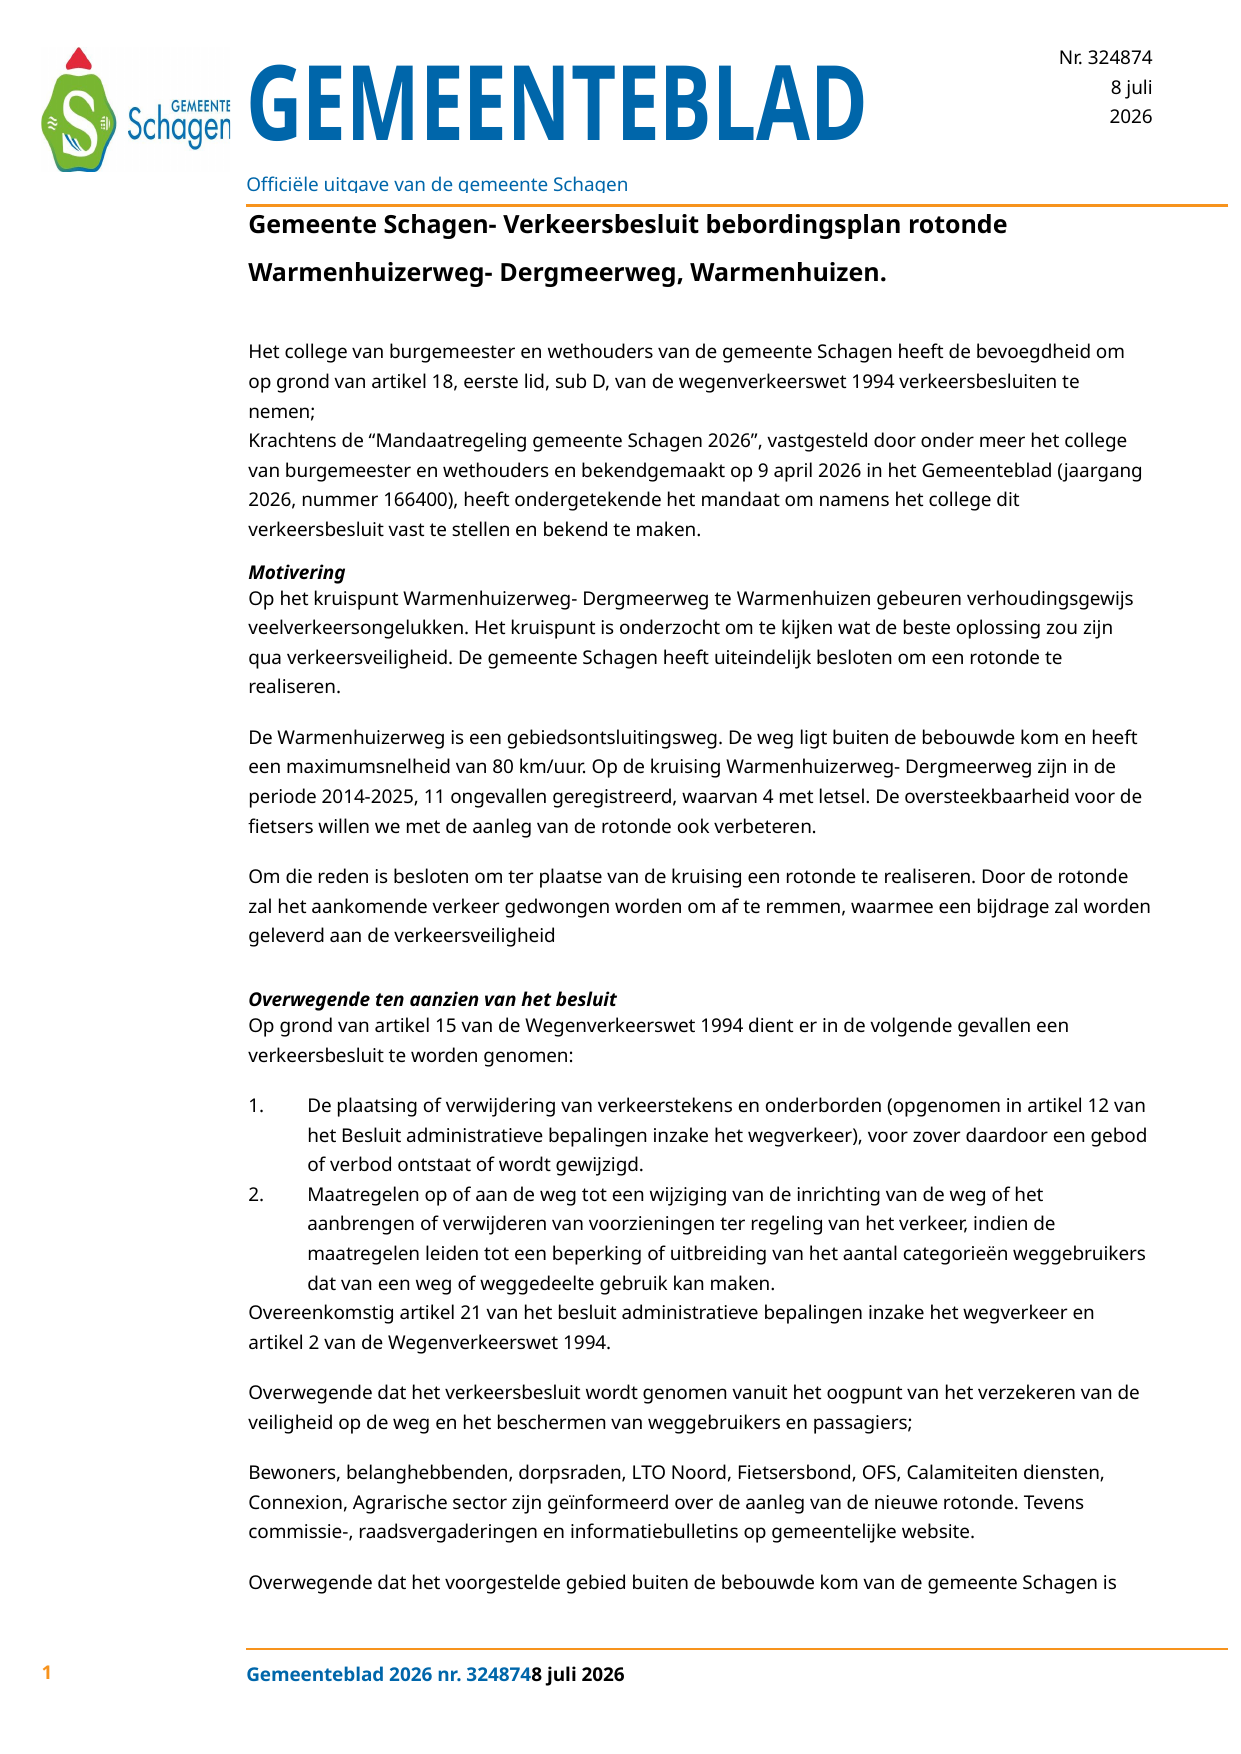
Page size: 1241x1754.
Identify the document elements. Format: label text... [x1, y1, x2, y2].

text Bewoners, belanghebbenden, dorpsraden, LTO Noord, Fietsersbond, OFS, Calamiteiten diensten, Connexion, Agrarische sector zijn geïnformeerd over de aanleg van de nieuwe rotonde. Tevens commissie-, raadsvergaderingen en informatiebulletins op gemeentelijke website. [248, 1459, 1152, 1544]
text Overwegende dat het voorgestelde gebied buiten de bebouwde kom van de gemeente Schagen is [248, 1569, 1152, 1594]
text Op grond van artikel 15 van de Wegenverkeerswet 1994 dient er in de volgende gevallen een verkeersbesluit te worden genomen: [248, 1012, 1152, 1067]
picture [41, 47, 231, 172]
list De plaatsing of verwijdering van verkeerstekens en onderborden (opgenomen in artikel 12 van het Besluit administratieve bepalingen inzake het wegverkeer), voor zover daardoor een gebod of verbod ontstaat of wordt gewijzigd. [248, 1092, 1152, 1177]
text Overeenkomstig artikel 21 van het besluit administratieve bepalingen inzake het wegverkeer en artikel 2 van de Wegenverkeerswet 1994. [248, 1299, 1152, 1354]
text Gemeente Schagen- Verkeersbesluit bebordingsplan rotonde Warmenhuizerweg- Dergmeerweg, Warmenhuizen. [248, 207, 1152, 288]
text Op het kruispunt Warmenhuizerweg- Dergmeerweg te Warmenhuizen gebeuren verhoudingsgewijs veelverkeersongelukken. Het kruispunt is onderzocht om te kijken wat de beste oplossing zou zijn qua verkeersveiligheid. De gemeente Schagen heeft uiteindelijk besloten om een rotonde te realiseren. [248, 585, 1152, 699]
text Het college van burgemeester en wethouders van de gemeente Schagen heeft de bevoegdheid om op grond van artikel 18, eerste lid, sub D, van de wegenverkeerswet 1994 verkeersbesluiten te nemen; [248, 339, 1152, 423]
list Maatregelen op of aan de weg tot een wijziging van de inrichting van de weg of het aanbrengen of verwijderen van voorzieningen ter regeling van het verkeer, indien de maatregelen leiden tot een beperking of uitbreiding van het aantal categorieën weggebruikers dat van een weg of weggedeelte gebruik kan maken. [248, 1181, 1152, 1295]
text Overwegende ten aanzien van het besluit [248, 986, 1152, 1012]
text Om die reden is besloten om ter plaatse van de kruising een rotonde te realiseren. Door de rotonde zal het aankomende verkeer gedwongen worden om af te remmen, waarmee een bijdrage zal worden geleverd aan de verkeersveiligheid [248, 863, 1152, 948]
text Overwegende dat het verkeersbesluit wordt genomen vanuit het oogpunt van het verzekeren van de veiligheid op de weg en het beschermen van weggebruikers en passagiers; [248, 1379, 1152, 1434]
text Motivering [248, 559, 1152, 585]
text Krachtens de “Mandaatregeling gemeente Schagen 2026”, vastgesteld door onder meer het college van burgemeester en wethouders en bekendgemaakt op 9 april 2026 in het Gemeenteblad (jaargang 2026, nummer 166400), heeft ondergetekende het mandaat om namens het college dit verkeersbesluit vast te stellen en bekend te maken. [248, 427, 1152, 542]
text De Warmenhuizerweg is een gebiedsontsluitingsweg. De weg ligt buiten de bebouwde kom en heeft een maximumsnelheid van 80 km/uur. Op de kruising Warmenhuizerweg- Dergmeerweg zijn in de periode 2014-2025, 11 ongevallen geregistreerd, waarvan 4 met letsel. De oversteekbaarheid voor de fietsers willen we met de aanleg van de rotonde ook verbeteren. [248, 724, 1152, 839]
